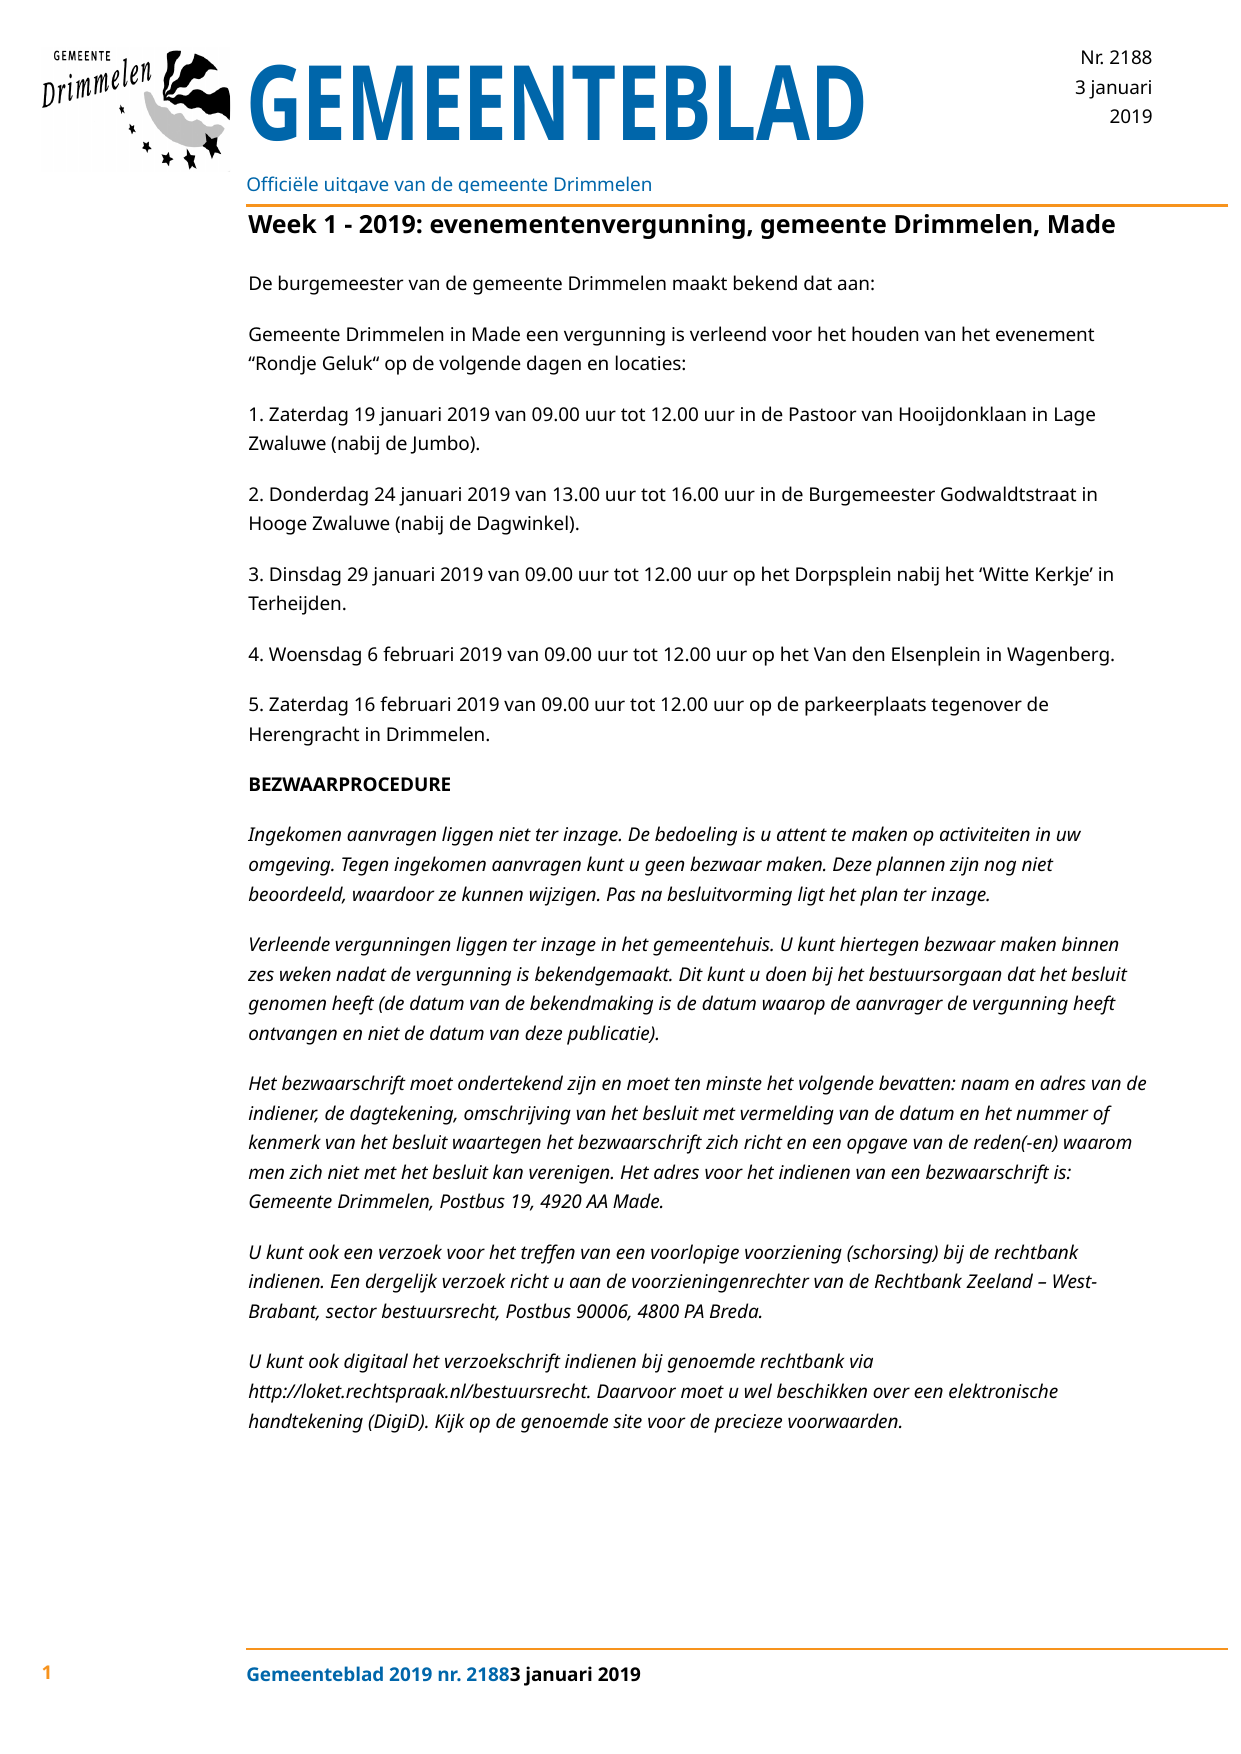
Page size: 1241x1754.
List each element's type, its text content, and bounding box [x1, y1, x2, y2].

text U kunt ook een verzoek voor het treffen van een voorlopige voorziening (schorsing) bij de rechtbank indienen. Een dergelijk verzoek richt u aan de voorzieningenrechter van de Rechtbank Zeeland – West-Brabant, sector bestuursrecht, Postbus 90006, 4800 PA Breda. [248, 1239, 1152, 1324]
text 5. Zaterdag 16 februari 2019 van 09.00 uur tot 12.00 uur op de parkeerplaats tegenover de Herengracht in Drimmelen. [248, 691, 1152, 746]
text U kunt ook digitaal het verzoekschrift indienen bij genoemde rechtbank via http://loket.rechtspraak.nl/bestuursrecht. Daarvoor moet u wel beschikken over een elektronische handtekening (DigiD). Kijk op de genoemde site voor de precieze voorwaarden. [248, 1349, 1152, 1433]
text Gemeente Drimmelen in Made een vergunning is verleend voor het houden van het evenement “Rondje Geluk“ op de volgende dagen en locaties: [248, 321, 1152, 376]
text De burgemeester van de gemeente Drimmelen maakt bekend dat aan: [248, 270, 1152, 296]
text 1. Zaterdag 19 januari 2019 van 09.00 uur tot 12.00 uur in de Pastoor van Hooijdonklaan in Lage Zwaluwe (nabij de Jumbo). [248, 401, 1152, 456]
text 4. Woensdag 6 februari 2019 van 09.00 uur tot 12.00 uur op het Van den Elsenplein in Wagenberg. [248, 641, 1152, 666]
text 2. Donderdag 24 januari 2019 van 13.00 uur tot 16.00 uur in de Burgemeester Godwaldtstraat in Hooge Zwaluwe (nabij de Dagwinkel). [248, 481, 1152, 536]
picture [41, 47, 231, 172]
text Het bezwaarschrift moet ondertekend zijn en moet ten minste het volgende bevatten: naam en adres van de indiener, de dagtekening, omschrijving van het besluit met vermelding van de datum en het nummer of kenmerk van het besluit waartegen het bezwaarschrift zich richt en een opgave van de reden(-en) waarom men zich niet met het besluit kan verenigen. Het adres voor het indienen van een bezwaarschrift is: Gemeente Drimmelen, Postbus 19, 4920 AA Made. [248, 1070, 1152, 1214]
text BEZWAARPROCEDURE [248, 771, 1152, 797]
text 3. Dinsdag 29 januari 2019 van 09.00 uur tot 12.00 uur op het Dorpsplein nabij het ‘Witte Kerkje’ in Terheijden. [248, 561, 1152, 616]
text Week 1 - 2019: evenementenvergunning, gemeente Drimmelen, Made [248, 207, 1152, 241]
text Ingekomen aanvragen liggen niet ter inzage. De bedoeling is u attent te maken op activiteiten in uw omgeving. Tegen ingekomen aanvragen kunt u geen bezwaar maken. Deze plannen zijn nog niet beoordeeld, waardoor ze kunnen wijzigen. Pas na besluitvorming ligt het plan ter inzage. [248, 822, 1152, 906]
text Verleende vergunningen liggen ter inzage in het gemeentehuis. U kunt hiertegen bezwaar maken binnen zes weken nadat de vergunning is bekendgemaakt. Dit kunt u doen bij het bestuursorgaan dat het besluit genomen heeft (de datum van de bekendmaking is de datum waarop de aanvrager de vergunning heeft ontvangen en niet de datum van deze publicatie). [248, 931, 1152, 1046]
